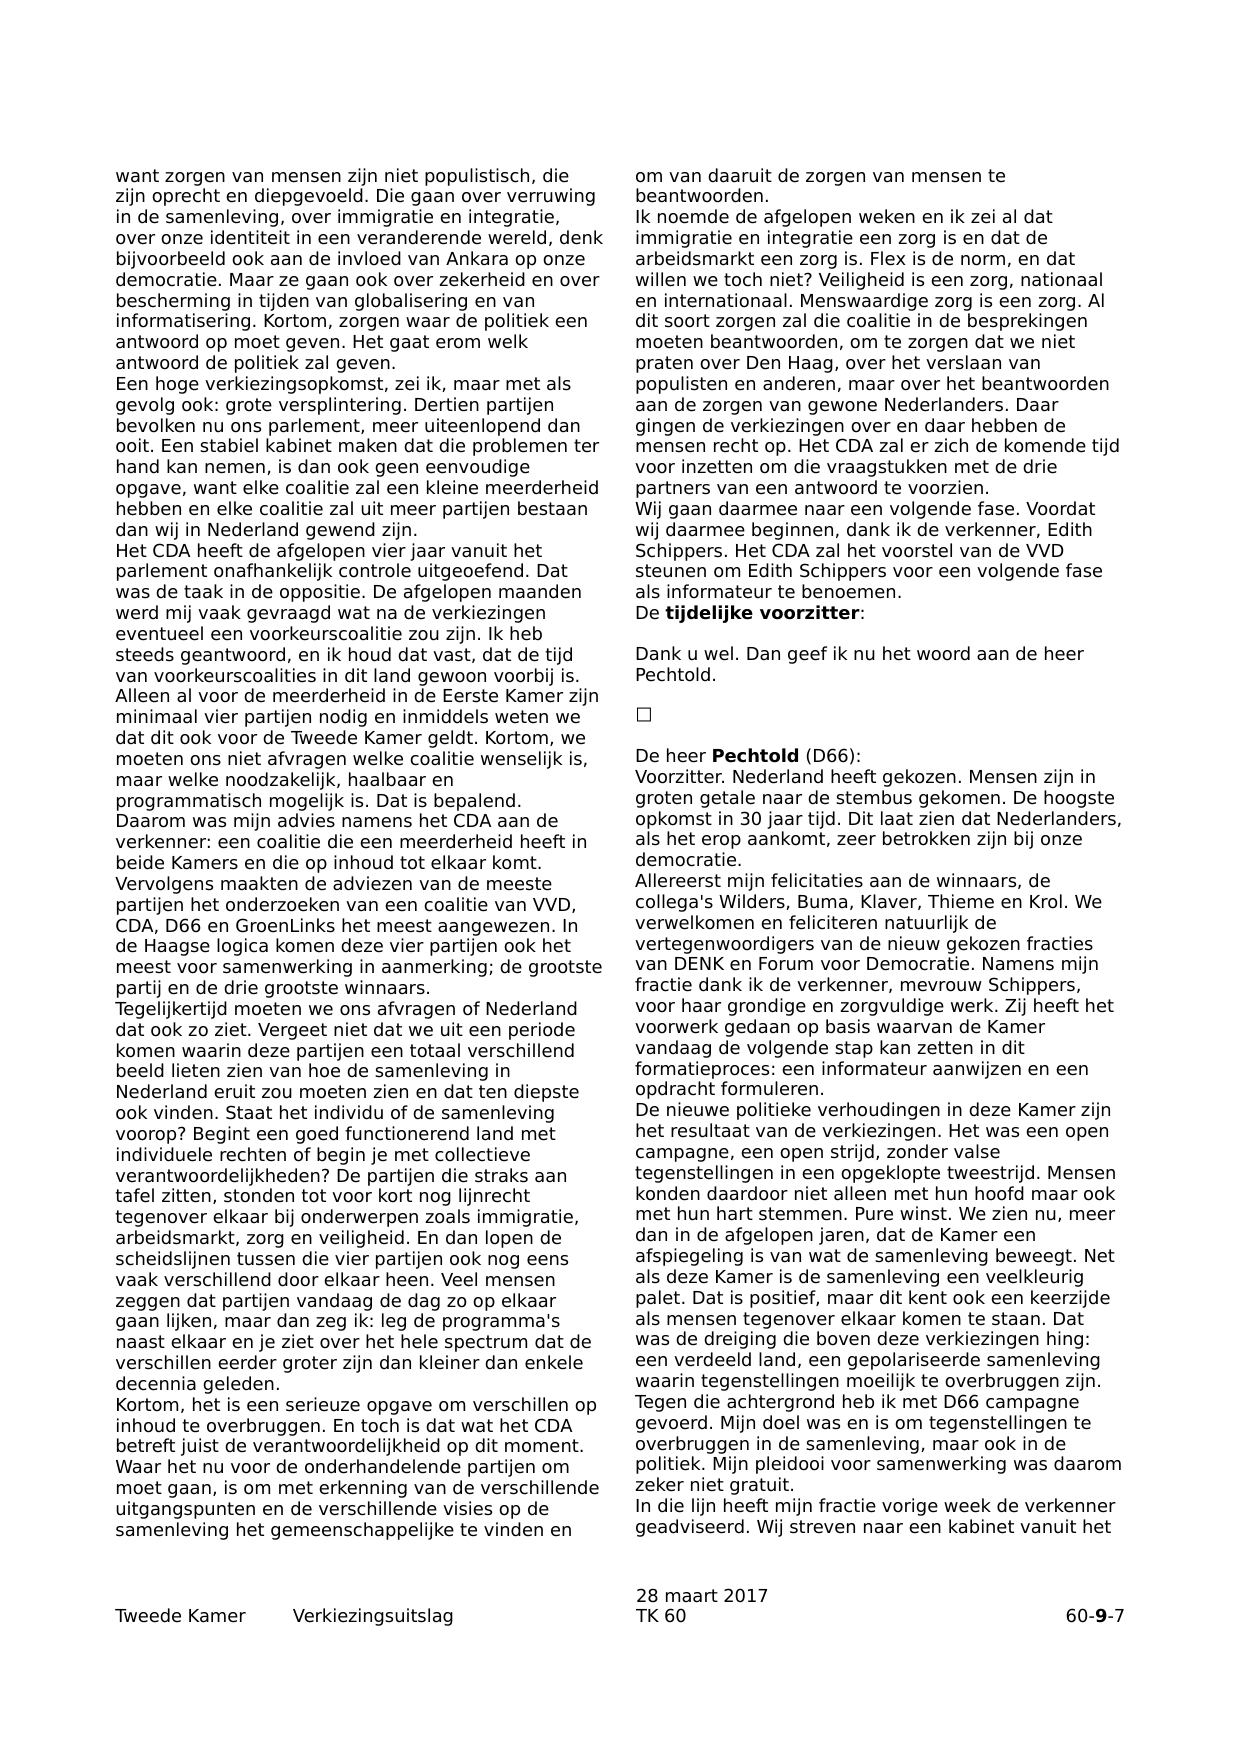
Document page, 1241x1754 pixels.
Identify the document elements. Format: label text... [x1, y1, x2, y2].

text ⬜ [635, 705, 1125, 726]
text De heer Pechtold (D66): [635, 746, 1125, 767]
text Een hoge verkiezingsopkomst, zei ik, maar met als gevolg ook: grote versplintering. Dertien partijen bevolken nu ons parlement, meer uiteenlopend dan ooit. Een stabiel kabinet maken dat die problemen ter hand kan nemen, is dan ook geen eenvoudige opgave, want elke coalitie zal een kleine meerderheid hebben en elke coalitie zal uit meer partijen bestaan dan wij in Nederland gewend zijn. [115, 374, 605, 540]
text Het CDA heeft de afgelopen vier jaar vanuit het parlement onafhankelijk controle uitgeoefend. Dat was de taak in de oppositie. De afgelopen maanden werd mij vaak gevraagd wat na de verkiezingen eventueel een voorkeurscoalitie zou zijn. Ik heb steeds geantwoord, en ik houd dat vast, dat de tijd van voorkeurscoalities in dit land gewoon voorbij is. Alleen al voor de meerderheid in de Eerste Kamer zijn minimaal vier partijen nodig en inmiddels weten we dat dit ook voor de Tweede Kamer geldt. Kortom, we moeten ons niet afvragen welke coalitie wenselijk is, maar welke noodzakelijk, haalbaar en programmatisch mogelijk is. Dat is bepalend. [115, 540, 605, 811]
text Kortom, het is een serieuze opgave om verschillen op inhoud te overbruggen. En toch is dat wat het CDA betreft juist de verantwoordelijkheid op dit moment. Waar het nu voor de onderhandelende partijen om moet gaan, is om met erkenning van de verschillende uitgangspunten en de verschillende visies op de samenleving het gemeenschappelijke te vinden en [115, 1394, 605, 1540]
text Ik noemde de afgelopen weken en ik zei al dat immigratie en integratie een zorg is en dat de arbeidsmarkt een zorg is. Flex is de norm, en dat willen we toch niet? Veiligheid is een zorg, nationaal en internationaal. Menswaardige zorg is een zorg. Al dit soort zorgen zal die coalitie in de besprekingen moeten beantwoorden, om te zorgen dat we niet praten over Den Haag, over het verslaan van populisten en anderen, maar over het beantwoorden aan de zorgen van gewone Nederlanders. Daar gingen de verkiezingen over en daar hebben de mensen recht op. Het CDA zal er zich de komende tijd voor inzetten om die vraagstukken met de drie partners van een antwoord te voorzien. [635, 207, 1125, 499]
text De nieuwe politieke verhoudingen in deze Kamer zijn het resultaat van de verkiezingen. Het was een open campagne, een open strijd, zonder valse tegenstellingen in een opgeklopte tweestrijd. Mensen konden daardoor niet alleen met hun hoofd maar ook met hun hart stemmen. Pure winst. We zien nu, meer dan in de afgelopen jaren, dat de Kamer een afspiegeling is van wat de samenleving beweegt. Net als deze Kamer is de samenleving een veelkleurig palet. Dat is positief, maar dit kent ook een keerzijde als mensen tegenover elkaar komen te staan. Dat was de dreiging die boven deze verkiezingen hing: een verdeeld land, een gepolariseerde samenleving waarin tegenstellingen moeilijk te overbruggen zijn. Tegen die achtergrond heb ik met D66 campagne gevoerd. Mijn doel was en is om tegenstellingen te overbruggen in de samenleving, maar ook in de politiek. Mijn pleidooi voor samenwerking was daarom zeker niet gratuit. [635, 1100, 1125, 1496]
text In die lijn heeft mijn fractie vorige week de verkenner geadviseerd. Wij streven naar een kabinet vanuit het [635, 1496, 1125, 1537]
text Tegelijkertijd moeten we ons afvragen of Nederland dat ook zo ziet. Vergeet niet dat we uit een periode komen waarin deze partijen een totaal verschillend beeld lieten zien van hoe de samenleving in Nederland eruit zou moeten zien en dat ten diepste ook vinden. Staat het individu of de samenleving voorop? Begint een goed functionerend land met individuele rechten of begin je met collectieve verantwoordelijkheden? De partijen die straks aan tafel zitten, stonden tot voor kort nog lijnrecht tegenover elkaar bij onderwerpen zoals immigratie, arbeidsmarkt, zorg en veiligheid. En dan lopen de scheidslijnen tussen die vier partijen ook nog eens vaak verschillend door elkaar heen. Veel mensen zeggen dat partijen vandaag de dag zo op elkaar gaan lijken, maar dan zeg ik: leg de programma's naast elkaar en je ziet over het hele spectrum dat de verschillen eerder groter zijn dan kleiner dan enkele decennia geleden. [115, 999, 605, 1394]
text Daarom was mijn advies namens het CDA aan de verkenner: een coalitie die een meerderheid heeft in beide Kamers en die op inhoud tot elkaar komt. Vervolgens maakten de adviezen van de meeste partijen het onderzoeken van een coalitie van VVD, CDA, D66 en GroenLinks het meest aangewezen. In de Haagse logica komen deze vier partijen ook het meest voor samenwerking in aanmerking; de grootste partij en de drie grootste winnaars. [115, 811, 605, 999]
text Allereerst mijn felicitaties aan de winnaars, de collega's Wilders, Buma, Klaver, Thieme en Krol. We verwelkomen en feliciteren natuurlijk de vertegenwoordigers van de nieuw gekozen fracties van DENK en Forum voor Democratie. Namens mijn fractie dank ik de verkenner, mevrouw Schippers, voor haar grondige en zorgvuldige werk. Zij heeft het voorwerk gedaan op basis waarvan de Kamer vandaag de volgende stap kan zetten in dit formatieproces: een informateur aanwijzen en een opdracht formuleren. [635, 871, 1125, 1100]
text De tijdelijke voorzitter: [635, 603, 1125, 624]
text want zorgen van mensen zijn niet populistisch, die zijn oprecht en diepgevoeld. Die gaan over verruwing in de samenleving, over immigratie en integratie, over onze identiteit in een veranderende wereld, denk bijvoorbeeld ook aan de invloed van Ankara op onze democratie. Maar ze gaan ook over zekerheid en over bescherming in tijden van globalisering en van informatisering. Kortom, zorgen waar de politiek een antwoord op moet geven. Het gaat erom welk antwoord de politiek zal geven. [115, 165, 605, 374]
text Wij gaan daarmee naar een volgende fase. Voordat wij daarmee beginnen, dank ik de verkenner, Edith Schippers. Het CDA zal het voorstel van de VVD steunen om Edith Schippers voor een volgende fase als informateur te benoemen. [635, 499, 1125, 603]
text Dank u wel. Dan geef ik nu het woord aan de heer Pechtold. [635, 644, 1125, 685]
text om van daaruit de zorgen van mensen te beantwoorden. [635, 165, 1125, 207]
text Voorzitter. Nederland heeft gekozen. Mensen zijn in groten getale naar de stembus gekomen. De hoogste opkomst in 30 jaar tijd. Dit laat zien dat Nederlanders, als het erop aankomt, zeer betrokken zijn bij onze democratie. [635, 767, 1125, 871]
